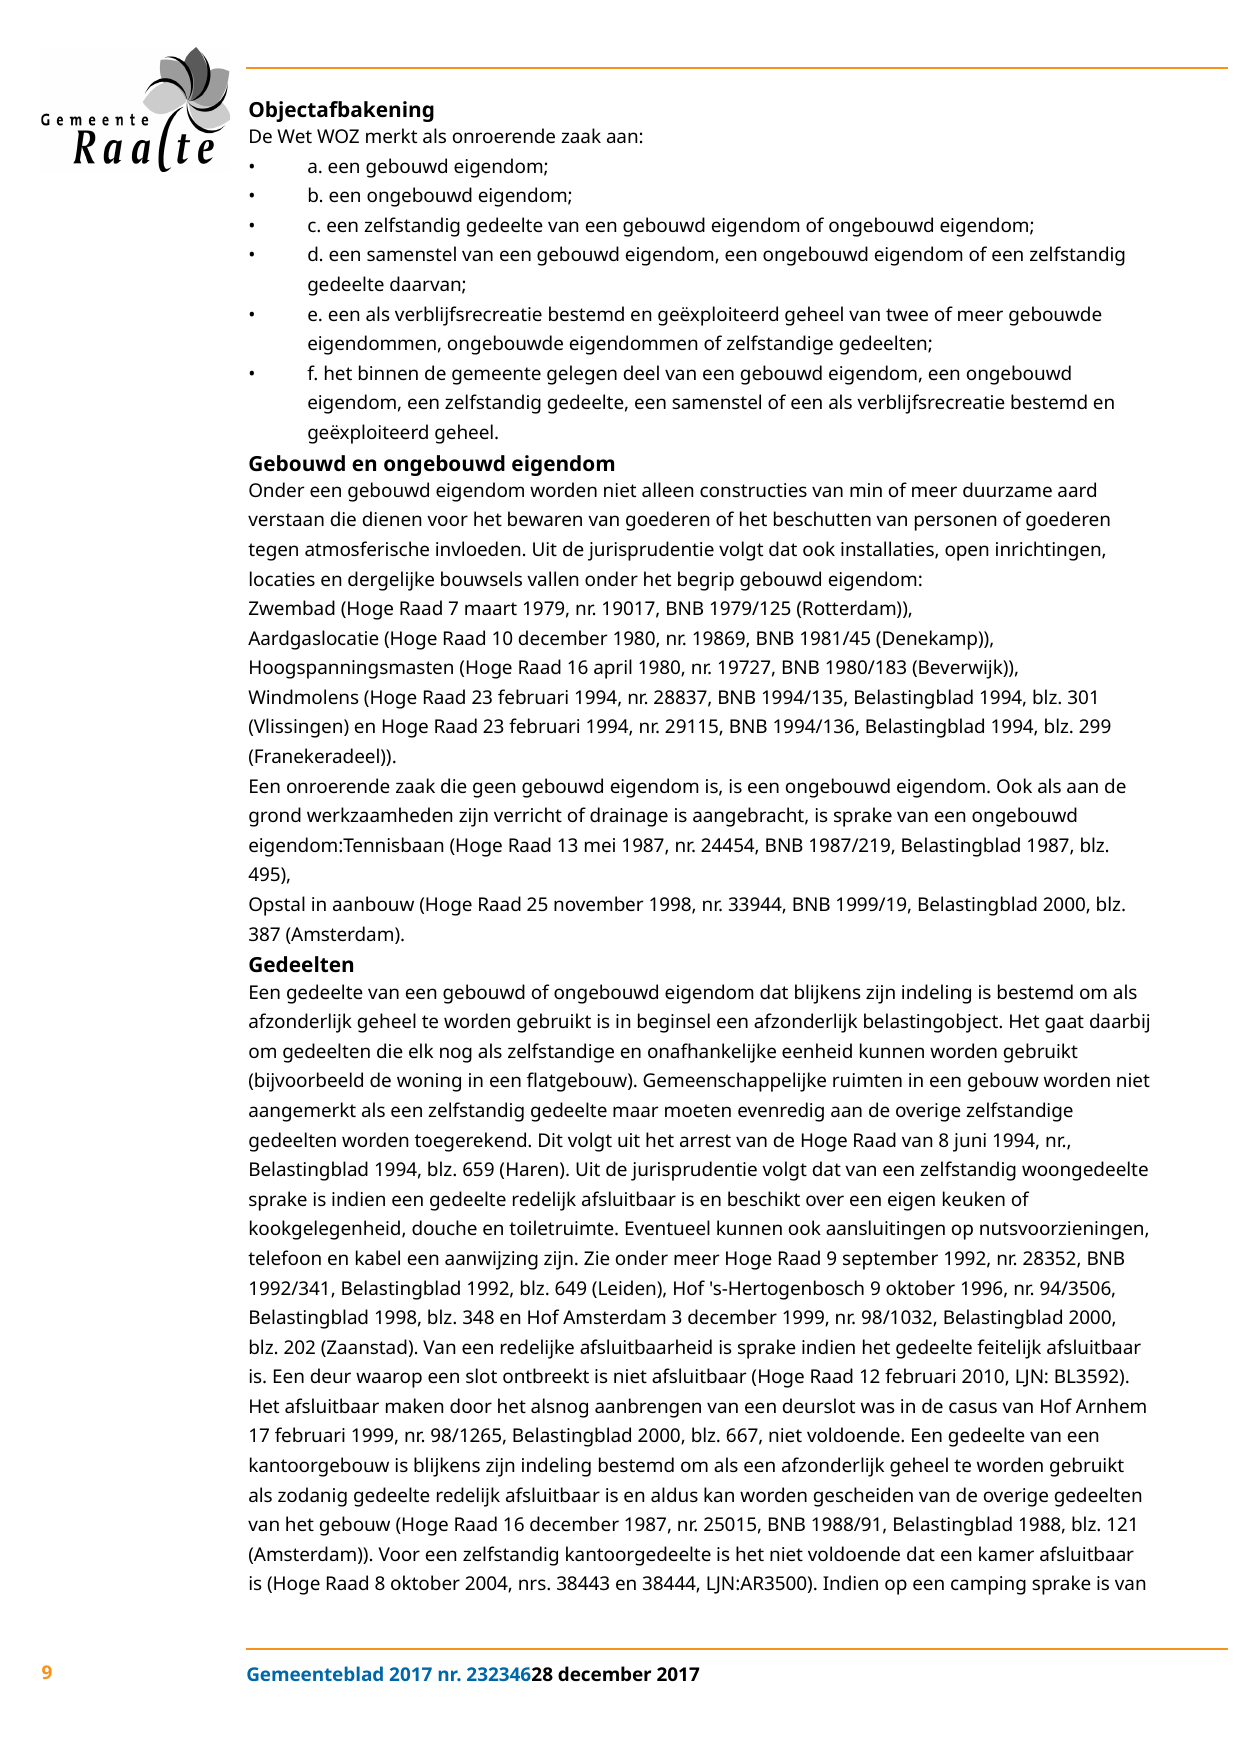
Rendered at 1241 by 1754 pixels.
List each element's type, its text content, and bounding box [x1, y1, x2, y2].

text Windmolens (Hoge Raad 23 februari 1994, nr. 28837, BNB 1994/135, Belastingblad 1994, blz. 301 (Vlissingen) en Hoge Raad 23 februari 1994, nr. 29115, BNB 1994/136, Belastingblad 1994, blz. 299 (Franekeradeel)). [248, 684, 1152, 769]
text Objectafbakening [248, 95, 1152, 123]
text Aardgaslocatie (Hoge Raad 10 december 1980, nr. 19869, BNB 1981/45 (Denekamp)), [248, 625, 1152, 651]
picture [41, 47, 231, 172]
list e. een als verblijfsrecreatie bestemd en geëxploiteerd geheel van twee of meer gebouwde eigendommen, ongebouwde eigendommen of zelfstandige gedeelten; [248, 301, 1152, 356]
list f. het binnen de gemeente gelegen deel van een gebouwd eigendom, een ongebouwd eigendom, een zelfstandig gedeelte, een samenstel of een als verblijfsrecreatie bestemd en geëxploiteerd geheel. [248, 360, 1152, 445]
list a. een gebouwd eigendom; [248, 153, 1152, 178]
text Hoogspanningsmasten (Hoge Raad 16 april 1980, nr. 19727, BNB 1980/183 (Beverwijk)), [248, 654, 1152, 680]
text Een onroerende zaak die geen gebouwd eigendom is, is een ongebouwd eigendom. Ook als aan de grond werkzaamheden zijn verricht of drainage is aangebracht, is sprake van een ongebouwd eigendom:Tennisbaan (Hoge Raad 13 mei 1987, nr. 24454, BNB 1987/219, Belastingblad 1987, blz. 495), [248, 773, 1152, 887]
list c. een zelfstandig gedeelte van een gebouwd eigendom of ongebouwd eigendom; [248, 212, 1152, 238]
text Gedeelten [248, 950, 1152, 979]
list d. een samenstel van een gebouwd eigendom, een ongebouwd eigendom of een zelfstandig gedeelte daarvan; [248, 242, 1152, 297]
text Opstal in aanbouw (Hoge Raad 25 november 1998, nr. 33944, BNB 1999/19, Belastingblad 2000, blz. 387 (Amsterdam). [248, 891, 1152, 947]
text De Wet WOZ merkt als onroerende zaak aan: [248, 123, 1152, 149]
text Een gedeelte van een gebouwd of ongebouwd eigendom dat blijkens zijn indeling is bestemd om als afzonderlijk geheel te worden gebruikt is in beginsel een afzonderlijk belastingobject. Het gaat daarbij om gedeelten die elk nog als zelfstandige en onafhankelijke eenheid kunnen worden gebruikt (bijvoorbeeld de woning in een flatgebouw). Gemeenschappelijke ruimten in een gebouw worden niet aangemerkt als een zelfstandig gedeelte maar moeten evenredig aan de overige zelfstandige gedeelten worden toegerekend. Dit volgt uit het arrest van de Hoge Raad van 8 juni 1994, nr., Belastingblad 1994, blz. 659 (Haren). Uit de jurisprudentie volgt dat van een zelfstandig woongedeelte sprake is indien een gedeelte redelijk afsluitbaar is en beschikt over een eigen keuken of kookgelegenheid, douche en toiletruimte. Eventueel kunnen ook aansluitingen op nutsvoorzieningen, telefoon en kabel een aanwijzing zijn. Zie onder meer Hoge Raad 9 september 1992, nr. 28352, BNB 1992/341, Belastingblad 1992, blz. 649 (Leiden), Hof 's-Hertogenbosch 9 oktober 1996, nr. 94/3506, Belastingblad 1998, blz. 348 en Hof Amsterdam 3 december 1999, nr. 98/1032, Belastingblad 2000, blz. 202 (Zaanstad). Van een redelijke afsluitbaarheid is sprake indien het gedeelte feitelijk afsluitbaar is. Een deur waarop een slot ontbreekt is niet afsluitbaar (Hoge Raad 12 februari 2010, LJN: BL3592). Het afsluitbaar maken door het alsnog aanbrengen van een deurslot was in de casus van Hof Arnhem 17 februari 1999, nr. 98/1265, Belastingblad 2000, blz. 667, niet voldoende. Een gedeelte van een kantoorgebouw is blijkens zijn indeling bestemd om als een afzonderlijk geheel te worden gebruikt als zodanig gedeelte redelijk afsluitbaar is en aldus kan worden gescheiden van de overige gedeelten van het gebouw (Hoge Raad 16 december 1987, nr. 25015, BNB 1988/91, Belastingblad 1988, blz. 121 (Amsterdam)). Voor een zelfstandig kantoorgedeelte is het niet voldoende dat een kamer afsluitbaar is (Hoge Raad 8 oktober 2004, nrs. 38443 en 38444, LJN:AR3500). Indien op een camping sprake is van [248, 979, 1152, 1596]
text Gebouwd en ongebouwd eigendom [248, 449, 1152, 477]
text Zwembad (Hoge Raad 7 maart 1979, nr. 19017, BNB 1979/125 (Rotterdam)), [248, 595, 1152, 621]
list b. een ongebouwd eigendom; [248, 182, 1152, 208]
text Onder een gebouwd eigendom worden niet alleen constructies van min of meer duurzame aard verstaan die dienen voor het bewaren van goederen of het beschutten van personen of goederen tegen atmosferische invloeden. Uit de jurisprudentie volgt dat ook installaties, open inrichtingen, locaties en dergelijke bouwsels vallen onder het begrip gebouwd eigendom: [248, 477, 1152, 592]
